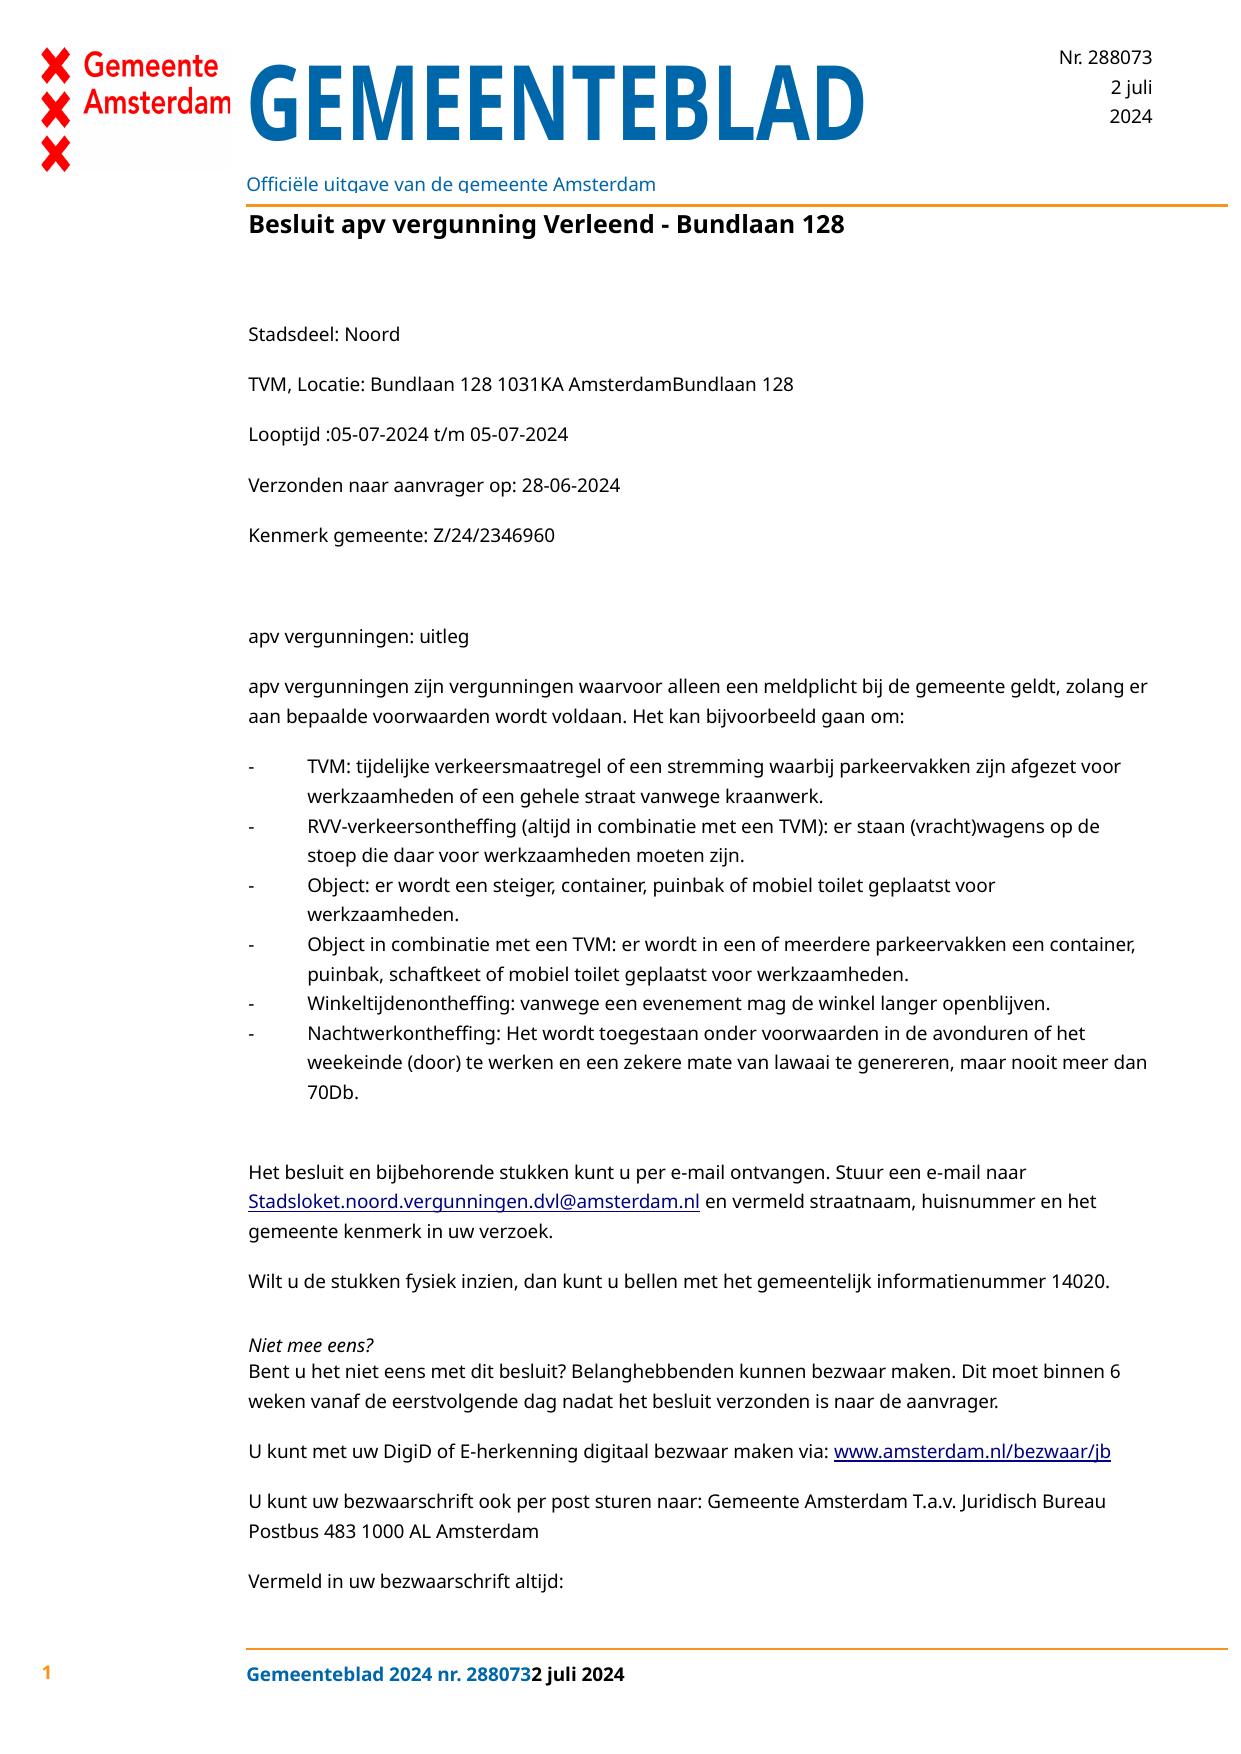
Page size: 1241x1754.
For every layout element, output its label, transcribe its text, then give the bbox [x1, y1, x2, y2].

text apv vergunningen zijn vergunningen waarvoor alleen een meldplicht bij de gemeente geldt, zolang er aan bepaalde voorwaarden wordt voldaan. Het kan bijvoorbeeld gaan om: [248, 674, 1152, 729]
text Besluit apv vergunning Verleend - Bundlaan 128 [248, 207, 1152, 241]
text U kunt uw bezwaarschrift ook per post sturen naar: Gemeente Amsterdam T.a.v. Juridisch Bureau Postbus 483 1000 AL Amsterdam [248, 1489, 1152, 1544]
text Kenmerk gemeente: Z/24/2346960 [248, 522, 1152, 548]
text Looptijd :05-07-2024 t/m 05-07-2024 [248, 422, 1152, 447]
text TVM, Locatie: Bundlaan 128 1031KA AmsterdamBundlaan 128 [248, 371, 1152, 397]
list Winkeltijdenontheffing: vanwege een evenement mag de winkel langer openblijven. [248, 990, 1152, 1016]
text Wilt u de stukken fysiek inzien, dan kunt u bellen met het gemeentelijk informatienummer 14020. [248, 1269, 1152, 1294]
list TVM: tijdelijke verkeersmaatregel of een stremming waarbij parkeervakken zijn afgezet voor werkzaamheden of een gehele straat vanwege kraanwerk. [248, 754, 1152, 809]
list Object: er wordt een steiger, container, puinbak of mobiel toilet geplaatst voor werkzaamheden. [248, 872, 1152, 927]
list Nachtwerkontheffing: Het wordt toegestaan onder voorwaarden in de avonduren of het weekeinde (door) te werken en een zekere mate van lawaai te genereren, maar nooit meer dan 70Db. [248, 1020, 1152, 1105]
text Vermeld in uw bezwaarschrift altijd: [248, 1569, 1152, 1594]
list Object in combinatie met een TVM: er wordt in een of meerdere parkeervakken een container, puinbak, schaftkeet of mobiel toilet geplaatst voor werkzaamheden. [248, 931, 1152, 986]
picture [41, 47, 231, 172]
text Niet mee eens? [248, 1333, 1152, 1358]
text Het besluit en bijbehorende stukken kunt u per e-mail ontvangen. Stuur een e-mail naar Stadsloket.noord.vergunningen.dvl@amsterdam.nl en vermeld straatnaam, huisnummer en het gemeente kenmerk in uw verzoek. [248, 1159, 1152, 1244]
text U kunt met uw DigiD of E-herkenning digitaal bezwaar maken via: www.amsterdam.nl/bezwaar/jb [248, 1438, 1152, 1464]
list RVV-verkeersontheffing (altijd in combinatie met een TVM): er staan (vracht)wagens op de stoep die daar voor werkzaamheden moeten zijn. [248, 813, 1152, 868]
text Bent u het niet eens met dit besluit? Belanghebbenden kunnen bezwaar maken. Dit moet binnen 6 weken vanaf de eerstvolgende dag nadat het besluit verzonden is naar de aanvrager. [248, 1358, 1152, 1414]
text Verzonden naar aanvrager op: 28-06-2024 [248, 472, 1152, 498]
text Stadsdeel: Noord [248, 321, 1152, 346]
text apv vergunningen: uitleg [248, 623, 1152, 649]
